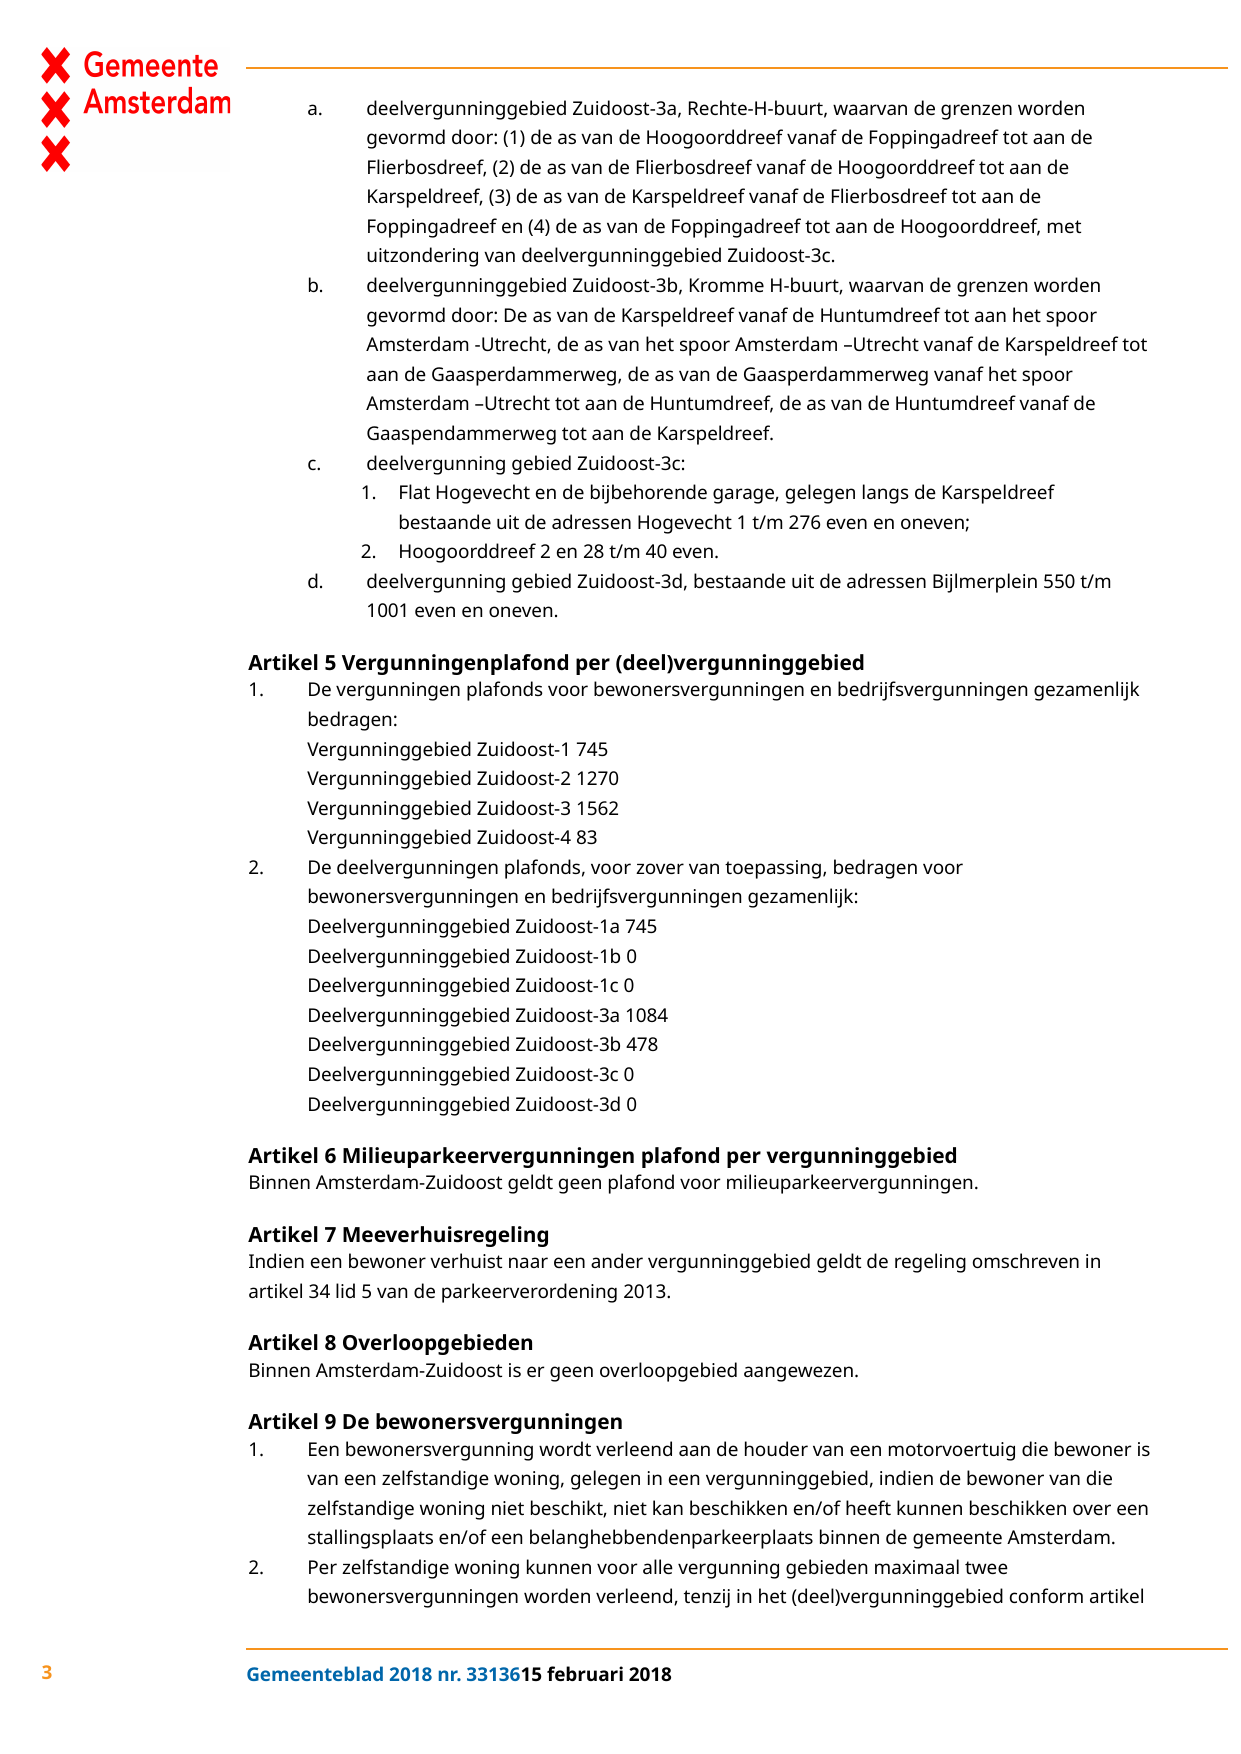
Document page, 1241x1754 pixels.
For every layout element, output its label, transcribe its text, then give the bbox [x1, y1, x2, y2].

list Deelvergunninggebied Zuidoost-3b 478 [248, 1032, 1152, 1057]
list Deelvergunninggebied Zuidoost-3c 0 [248, 1061, 1152, 1087]
text Artikel 8 Overloopgebieden [248, 1328, 1152, 1357]
list Deelvergunninggebied Zuidoost-1a 745 [248, 913, 1152, 939]
text Artikel 7 Meeverhuisregeling [248, 1220, 1152, 1248]
list Deelvergunninggebied Zuidoost-1b 0 [248, 943, 1152, 968]
list Deelvergunninggebied Zuidoost-3d 0 [248, 1091, 1152, 1116]
list deelvergunninggebied Zuidoost-3a, Rechte-H-buurt, waarvan de grenzen worden gevormd door: (1) de as van de Hoogoorddreef vanaf de Foppingadreef tot aan de Flierbosdreef, (2) de as van de Flierbosdreef vanaf de Hoogoorddreef tot aan de Karspeldreef, (3) de as van de Karspeldreef vanaf de Flierbosdreef tot aan de Foppingadreef en (4) de as van de Foppingadreef tot aan de Hoogoorddreef, met uitzondering van deelvergunninggebied Zuidoost-3c. [307, 95, 1152, 268]
picture [41, 47, 231, 172]
list Deelvergunninggebied Zuidoost-1c 0 [248, 972, 1152, 998]
text Binnen Amsterdam-Zuidoost geldt geen plafond voor milieuparkeervergunningen. [248, 1169, 1152, 1195]
list Deelvergunninggebied Zuidoost-3a 1084 [248, 1002, 1152, 1028]
list Een bewonersvergunning wordt verleend aan de houder van een motorvoertuig die bewoner is van een zelfstandige woning, gelegen in een vergunninggebied, indien de bewoner van die zelfstandige woning niet beschikt, niet kan beschikken en/of heeft kunnen beschikken over een stallingsplaats en/of een belanghebbendenparkeerplaats binnen de gemeente Amsterdam. [248, 1436, 1152, 1550]
list Vergunninggebied Zuidoost-4 83 [248, 824, 1152, 850]
text Binnen Amsterdam-Zuidoost is er geen overloopgebied aangewezen. [248, 1357, 1152, 1383]
list Vergunninggebied Zuidoost-2 1270 [248, 765, 1152, 791]
text Indien een bewoner verhuist naar een ander vergunninggebied geldt de regeling omschreven in artikel 34 lid 5 van de parkeerverordening 2013. [248, 1248, 1152, 1304]
list Per zelfstandige woning kunnen voor alle vergunning gebieden maximaal twee bewonersvergunningen worden verleend, tenzij in het (deel)vergunninggebied conform artikel [248, 1554, 1152, 1609]
text Artikel 5 Vergunningenplafond per (deel)vergunninggebied [248, 648, 1152, 677]
text Artikel 6 Milieuparkeervergunningen plafond per vergunninggebied [248, 1141, 1152, 1169]
list deelvergunninggebied Zuidoost-3b, Kromme H-buurt, waarvan de grenzen worden gevormd door: De as van de Karspeldreef vanaf de Huntumdreef tot aan het spoor Amsterdam -Utrecht, de as van het spoor Amsterdam –Utrecht vanaf de Karspeldreef tot aan de Gaasperdammerweg, de as van de Gaasperdammerweg vanaf het spoor Amsterdam –Utrecht tot aan de Huntumdreef, de as van de Huntumdreef vanaf de Gaaspendammerweg tot aan de Karspeldreef. [307, 272, 1152, 446]
list Flat Hogevecht en de bijbehorende garage, gelegen langs de Karspeldreef bestaande uit de adressen Hogevecht 1 t/m 276 even en oneven; [361, 479, 1152, 535]
list De vergunningen plafonds voor bewonersvergunningen en bedrijfsvergunningen gezamenlijk bedragen: [248, 677, 1152, 732]
list Hoogoorddreef 2 en 28 t/m 40 even. [361, 538, 1152, 564]
list deelvergunning gebied Zuidoost-3c: [307, 450, 1152, 476]
text Artikel 9 De bewonersvergunningen [248, 1407, 1152, 1436]
list Vergunninggebied Zuidoost-1 745 [248, 736, 1152, 761]
list deelvergunning gebied Zuidoost-3d, bestaande uit de adressen Bijlmerplein 550 t/m 1001 even en oneven. [307, 568, 1152, 623]
list Vergunninggebied Zuidoost-3 1562 [248, 795, 1152, 821]
list De deelvergunningen plafonds, voor zover van toepassing, bedragen voor bewonersvergunningen en bedrijfsvergunningen gezamenlijk: [248, 854, 1152, 909]
